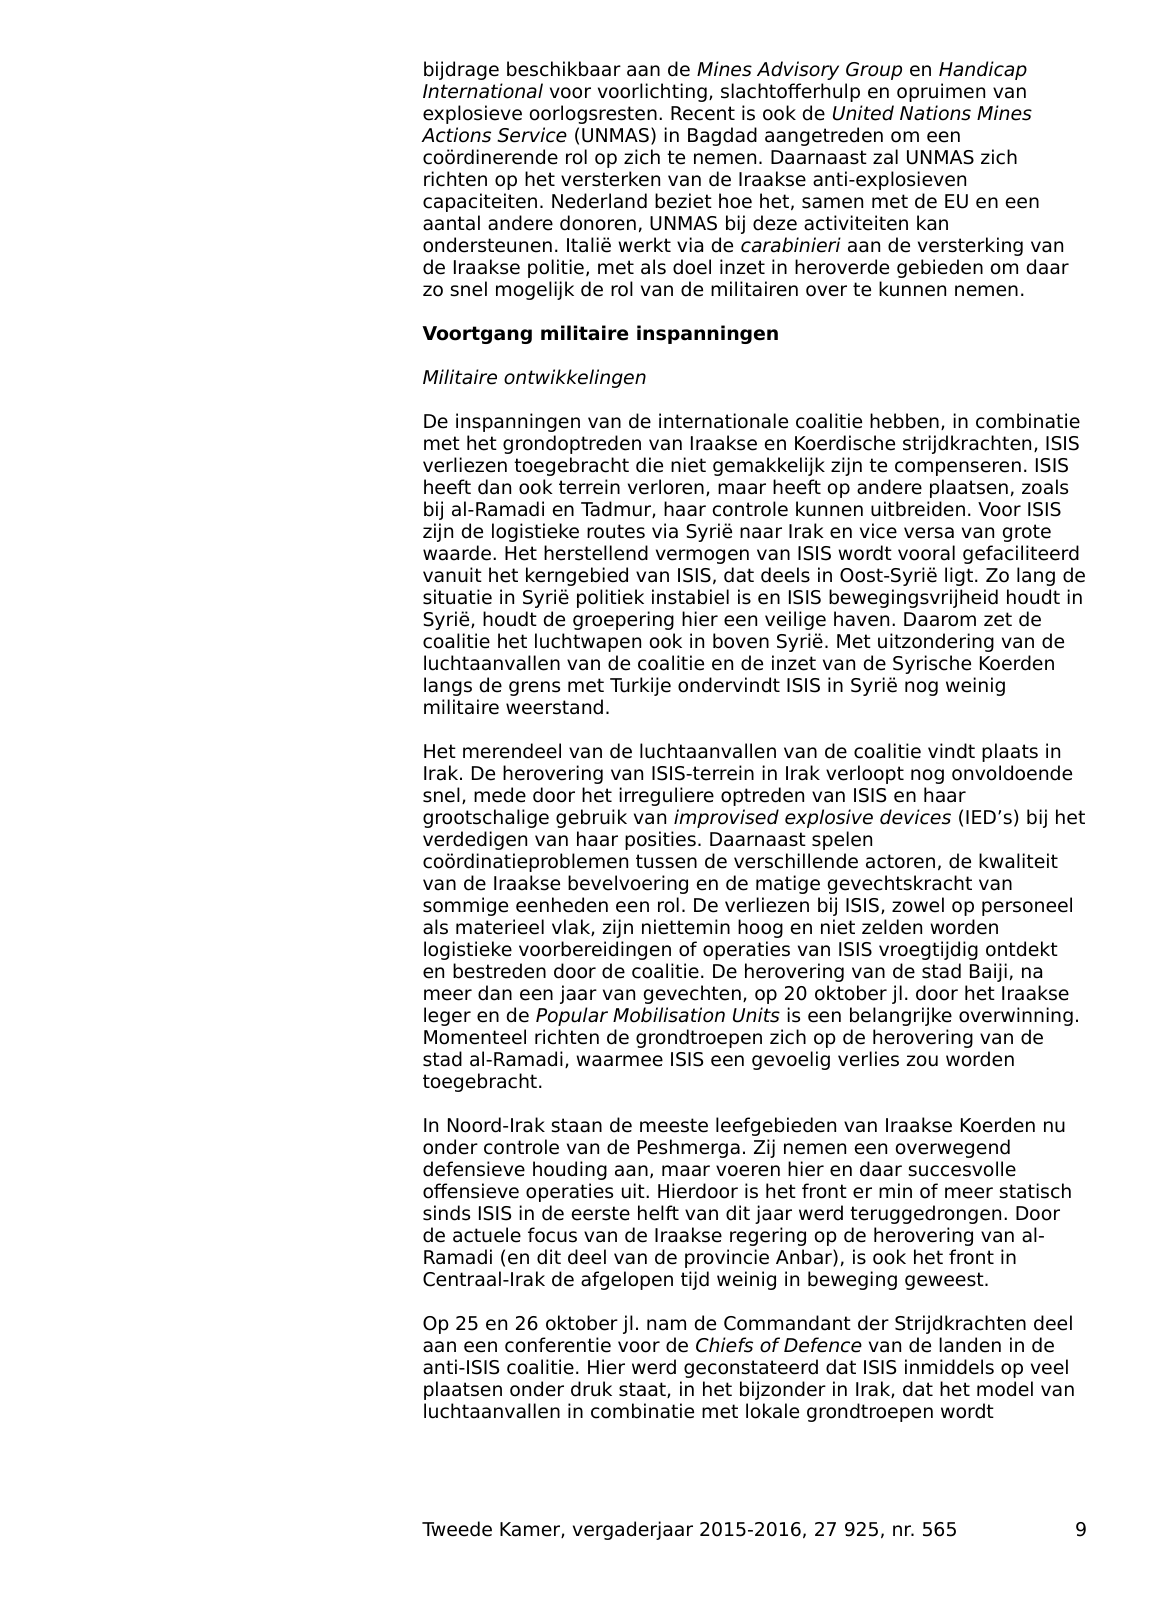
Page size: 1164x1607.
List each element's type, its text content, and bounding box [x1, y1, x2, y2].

text De inspanningen van de internationale coalitie hebben, in combinatie met het grondoptreden van Iraakse en Koerdische strijdkrachten, ISIS verliezen toegebracht die niet gemakkelijk zijn te compenseren. ISIS heeft dan ook terrein verloren, maar heeft op andere plaatsen, zoals bij al-Ramadi en Tadmur, haar controle kunnen uitbreiden. Voor ISIS zijn de logistieke routes via Syrië naar Irak en vice versa van grote waarde. Het herstellend vermogen van ISIS wordt vooral gefaciliteerd vanuit het kerngebied van ISIS, dat deels in Oost-Syrië ligt. Zo lang de situatie in Syrië politiek instabiel is en ISIS bewegingsvrijheid houdt in Syrië, houdt de groepering hier een veilige haven. Daarom zet de coalitie het luchtwapen ook in boven Syrië. Met uitzondering van de luchtaanvallen van de coalitie en de inzet van de Syrische Koerden langs de grens met Turkije ondervindt ISIS in Syrië nog weinig militaire weerstand. [422, 411, 1087, 719]
text Op 25 en 26 oktober jl. nam de Commandant der Strijdkrachten deel aan een conferentie voor de Chiefs of Defence van de landen in de anti-ISIS coalitie. Hier werd geconstateerd dat ISIS inmiddels op veel plaatsen onder druk staat, in het bijzonder in Irak, dat het model van luchtaanvallen in combinatie met lokale grondtroepen wordt [422, 1313, 1087, 1423]
text Het merendeel van de luchtaanvallen van de coalitie vindt plaats in Irak. De herovering van ISIS-terrein in Irak verloopt nog onvoldoende snel, mede door het irreguliere optreden van ISIS en haar grootschalige gebruik van improvised explosive devices (IED’s) bij het verdedigen van haar posities. Daarnaast spelen coördinatieproblemen tussen de verschillende actoren, de kwaliteit van de Iraakse bevelvoering en de matige gevechtskracht van sommige eenheden een rol. De verliezen bij ISIS, zowel op personeel als materieel vlak, zijn niettemin hoog en niet zelden worden logistieke voorbereidingen of operaties van ISIS vroegtijdig ontdekt en bestreden door de coalitie. De herovering van de stad Baiji, na meer dan een jaar van gevechten, op 20 oktober jl. door het Iraakse leger en de Popular Mobilisation Units is een belangrijke overwinning. Momenteel richten de grondtroepen zich op de herovering van de stad al-Ramadi, waarmee ISIS een gevoelig verlies zou worden toegebracht. [422, 741, 1087, 1093]
text In Noord-Irak staan de meeste leefgebieden van Iraakse Koerden nu onder controle van de Peshmerga. Zij nemen een overwegend defensieve houding aan, maar voeren hier en daar succesvolle offensieve operaties uit. Hierdoor is het front er min of meer statisch sinds ISIS in de eerste helft van dit jaar werd teruggedrongen. Door de actuele focus van de Iraakse regering op de herovering van al-Ramadi (en dit deel van de provincie Anbar), is ook het front in Centraal-Irak de afgelopen tijd weinig in beweging geweest. [422, 1115, 1087, 1291]
subtitle Militaire ontwikkelingen [422, 367, 1087, 389]
text bijdrage beschikbaar aan de Mines Advisory Group en Handicap International voor voorlichting, slachtofferhulp en opruimen van explosieve oorlogsresten. Recent is ook de United Nations Mines Actions Service (UNMAS) in Bagdad aangetreden om een coördinerende rol op zich te nemen. Daarnaast zal UNMAS zich richten op het versterken van de Iraakse anti-explosieven capaciteiten. Nederland beziet hoe het, samen met de EU en een aantal andere donoren, UNMAS bij deze activiteiten kan ondersteunen. Italië werkt via de carabinieri aan de versterking van de Iraakse politie, met als doel inzet in heroverde gebieden om daar zo snel mogelijk de rol van de militairen over te kunnen nemen. [422, 59, 1087, 301]
subtitle Voortgang militaire inspanningen [422, 323, 1087, 345]
